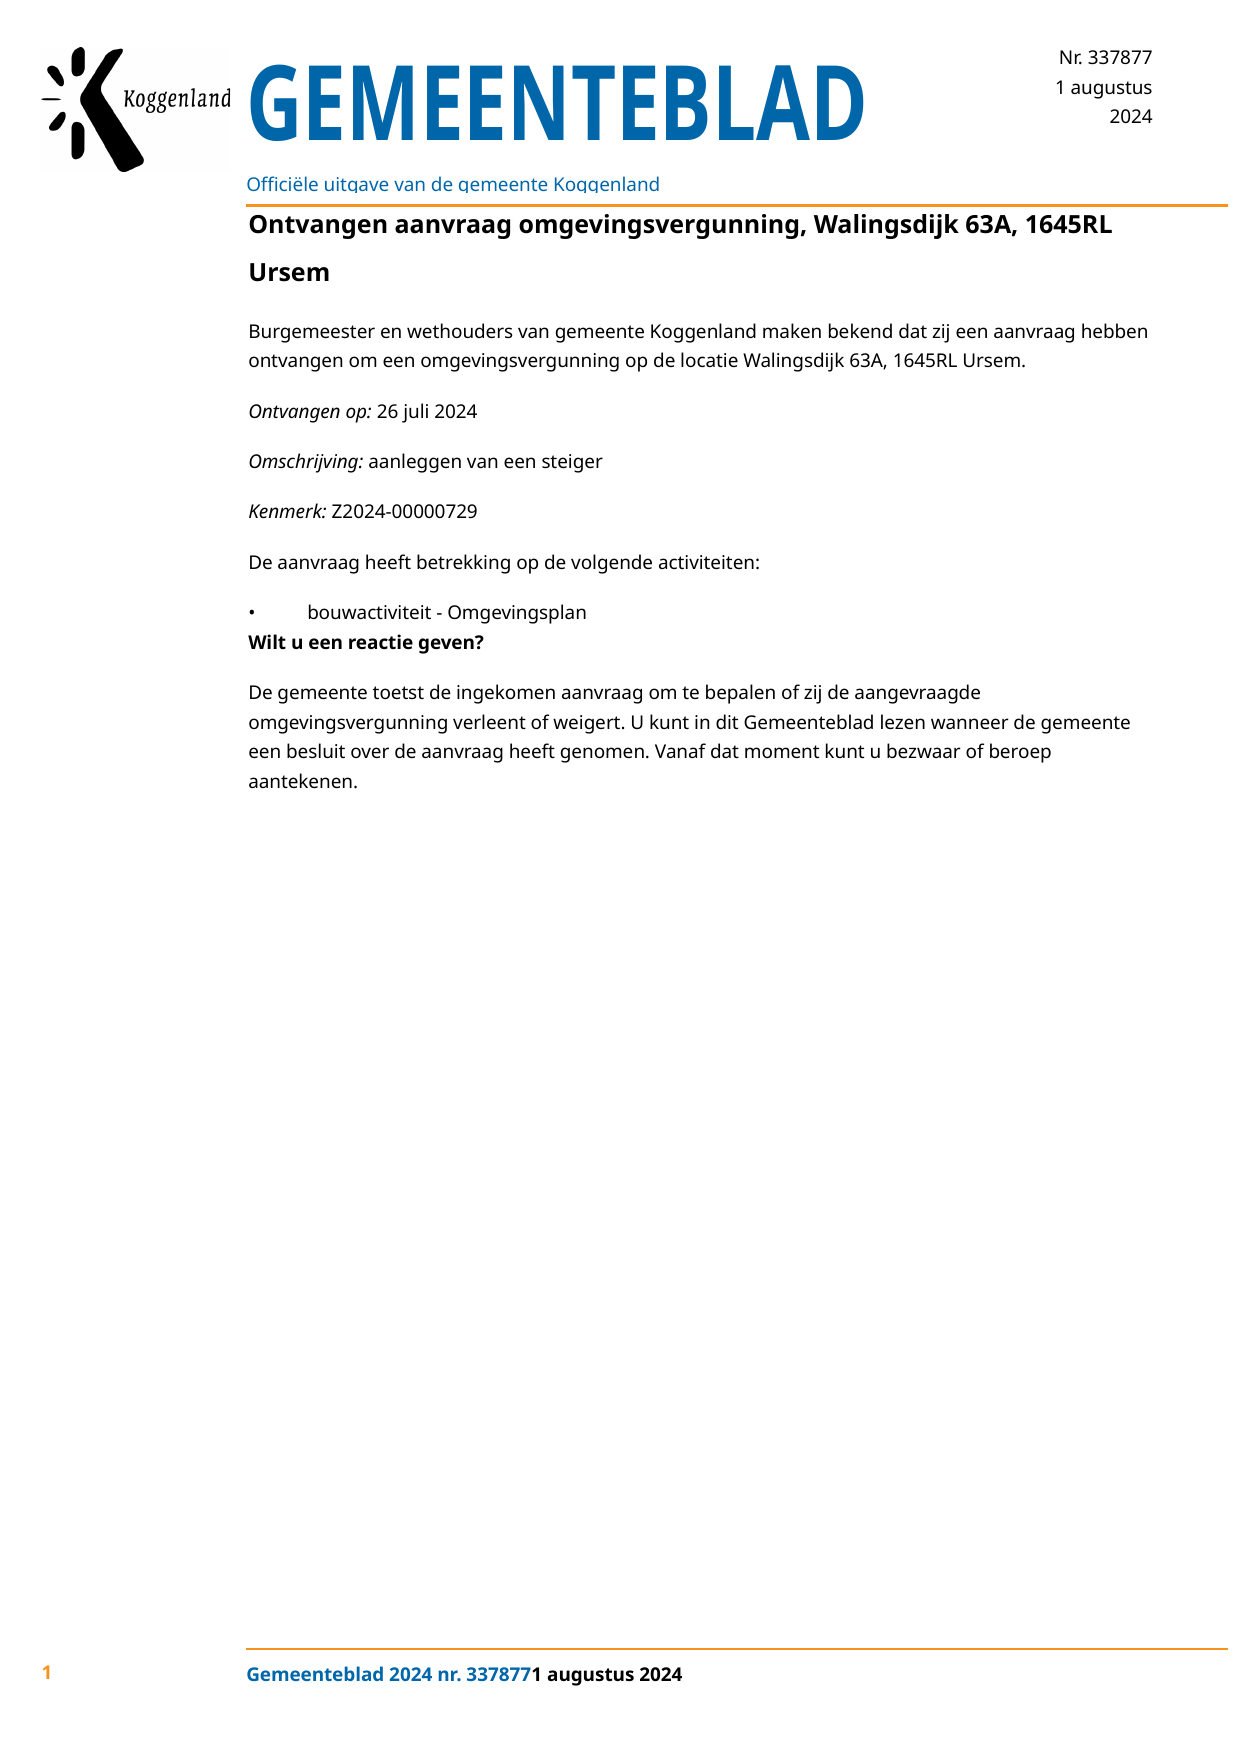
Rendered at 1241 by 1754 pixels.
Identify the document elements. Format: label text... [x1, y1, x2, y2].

text De gemeente toetst de ingekomen aanvraag om te bepalen of zij de aangevraagde omgevingsvergunning verleent of weigert. U kunt in dit Gemeenteblad lezen wanneer de gemeente een besluit over de aanvraag heeft genomen. Vanaf dat moment kunt u bezwaar of beroep aantekenen. [248, 679, 1152, 794]
text Burgemeester en wethouders van gemeente Koggenland maken bekend dat zij een aanvraag hebben ontvangen om een omgevingsvergunning op de locatie Walingsdijk 63A, 1645RL Ursem. [248, 318, 1152, 373]
picture [41, 47, 231, 172]
text Omschrijving: aanleggen van een steiger [248, 448, 1152, 474]
text Wilt u een reactie geven? [248, 629, 1152, 655]
text De aanvraag heeft betrekking op de volgende activiteiten: [248, 549, 1152, 575]
text Ontvangen op: 26 juli 2024 [248, 398, 1152, 424]
list bouwactiviteit - Omgevingsplan [248, 599, 1152, 625]
text Ontvangen aanvraag omgevingsvergunning, Walingsdijk 63A, 1645RL Ursem [248, 207, 1152, 288]
text Kenmerk: Z2024-00000729 [248, 499, 1152, 524]
